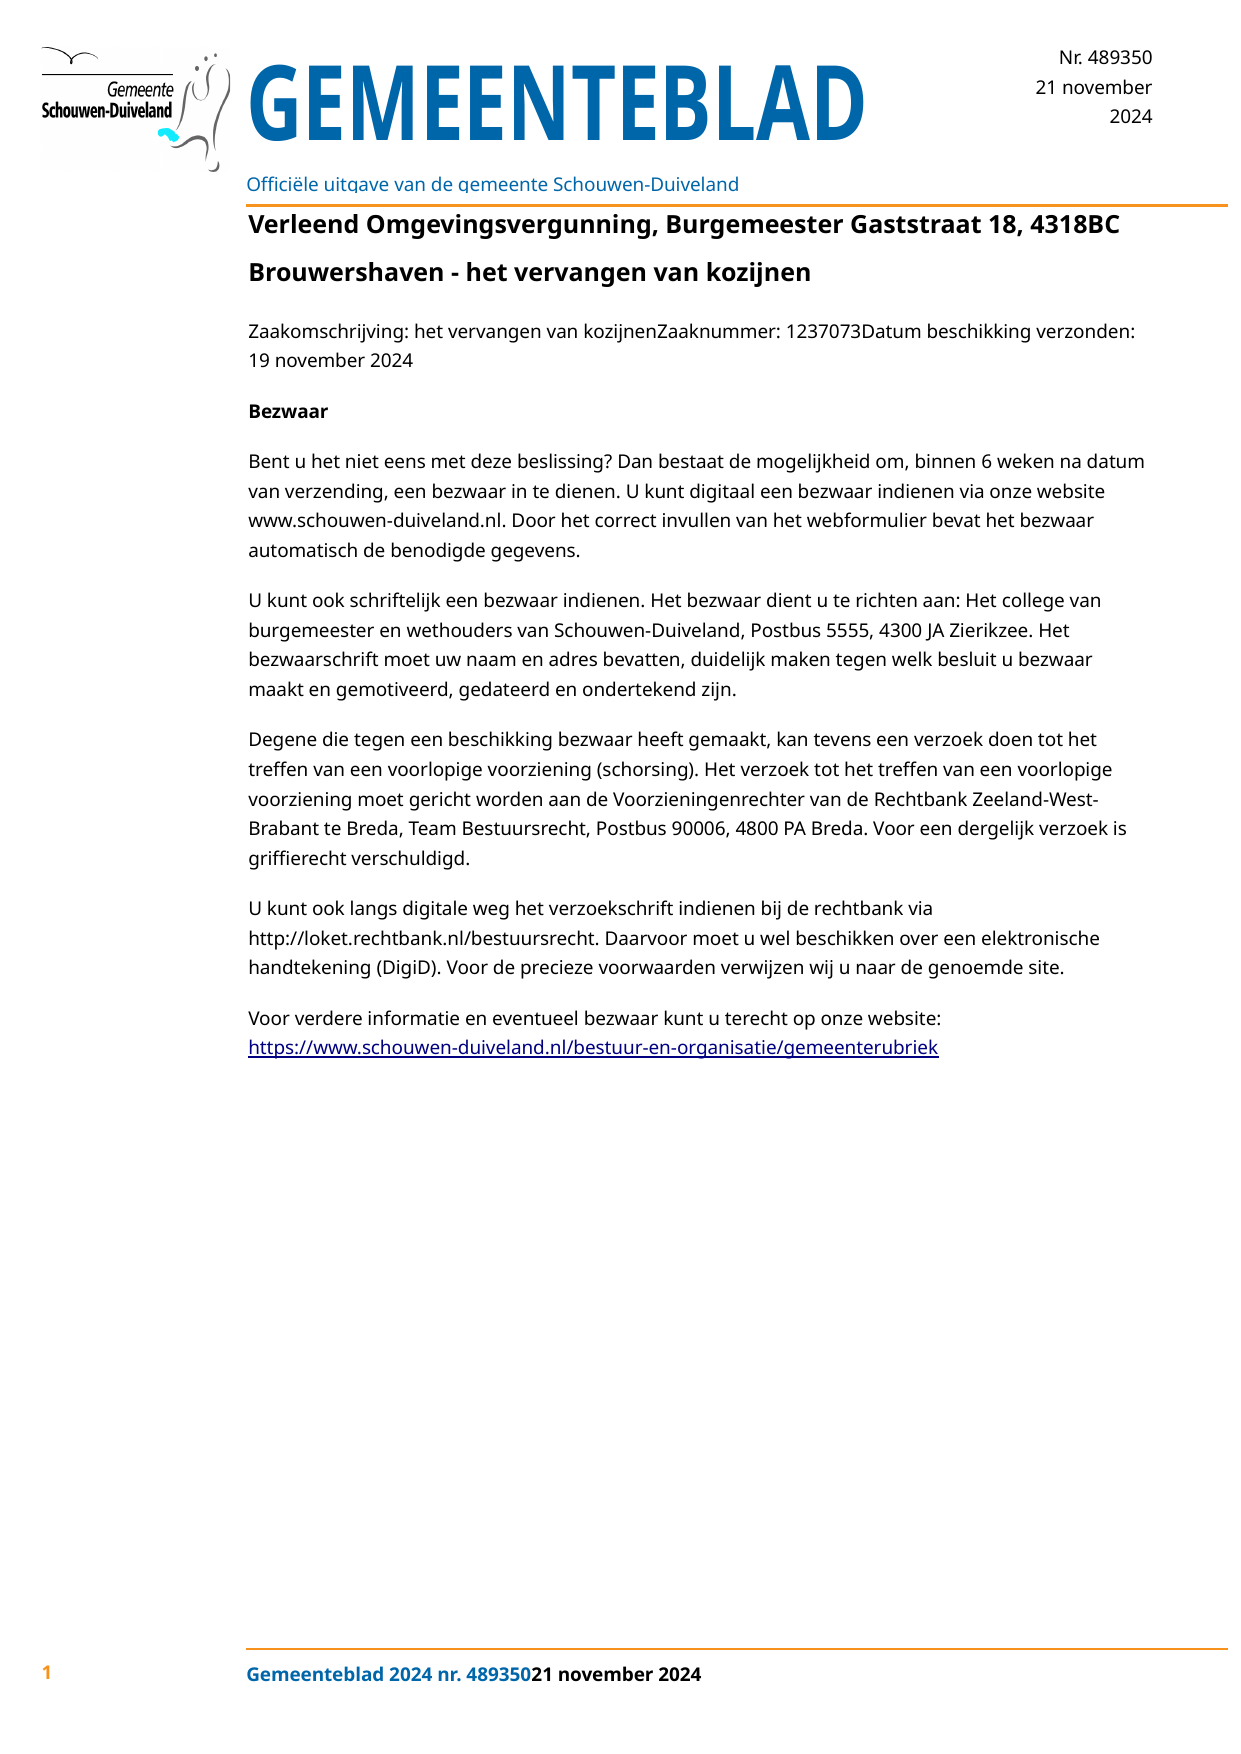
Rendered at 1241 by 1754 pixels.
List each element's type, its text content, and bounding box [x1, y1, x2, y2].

text Bent u het niet eens met deze beslissing? Dan bestaat de mogelijkheid om, binnen 6 weken na datum van verzending, een bezwaar in te dienen. U kunt digitaal een bezwaar indienen via onze website www.schouwen-duiveland.nl. Door het correct invullen van het webformulier bevat het bezwaar automatisch de benodigde gegevens. [248, 448, 1152, 563]
text Bezwaar [248, 398, 1152, 424]
text Zaakomschrijving: het vervangen van kozijnenZaaknummer: 1237073Datum beschikking verzonden: 19 november 2024 [248, 318, 1152, 373]
text Voor verdere informatie en eventueel bezwaar kunt u terecht op onze website: https://www.schouwen-duiveland.nl/bestuur-en-organisatie/gemeenterubriek [248, 1005, 1152, 1060]
text Verleend Omgevingsvergunning, Burgemeester Gaststraat 18, 4318BC Brouwershaven - het vervangen van kozijnen [248, 207, 1152, 288]
text Degene die tegen een beschikking bezwaar heeft gemaakt, kan tevens een verzoek doen tot het treffen van een voorlopige voorziening (schorsing). Het verzoek tot het treffen van een voorlopige voorziening moet gericht worden aan de Voorzieningenrechter van de Rechtbank Zeeland-West-Brabant te Breda, Team Bestuursrecht, Postbus 90006, 4800 PA Breda. Voor een dergelijk verzoek is griffierecht verschuldigd. [248, 727, 1152, 871]
text U kunt ook langs digitale weg het verzoekschrift indienen bij de rechtbank via http://loket.rechtbank.nl/bestuursrecht. Daarvoor moet u wel beschikken over een elektronische handtekening (DigiD). Voor de precieze voorwaarden verwijzen wij u naar de genoemde site. [248, 895, 1152, 980]
text U kunt ook schriftelijk een bezwaar indienen. Het bezwaar dient u te richten aan: Het college van burgemeester en wethouders van Schouwen-Duiveland, Postbus 5555, 4300 JA Zierikzee. Het bezwaarschrift moet uw naam en adres bevatten, duidelijk maken tegen welk besluit u bezwaar maakt en gemotiveerd, gedateerd en ondertekend zijn. [248, 587, 1152, 702]
picture [41, 47, 231, 172]
